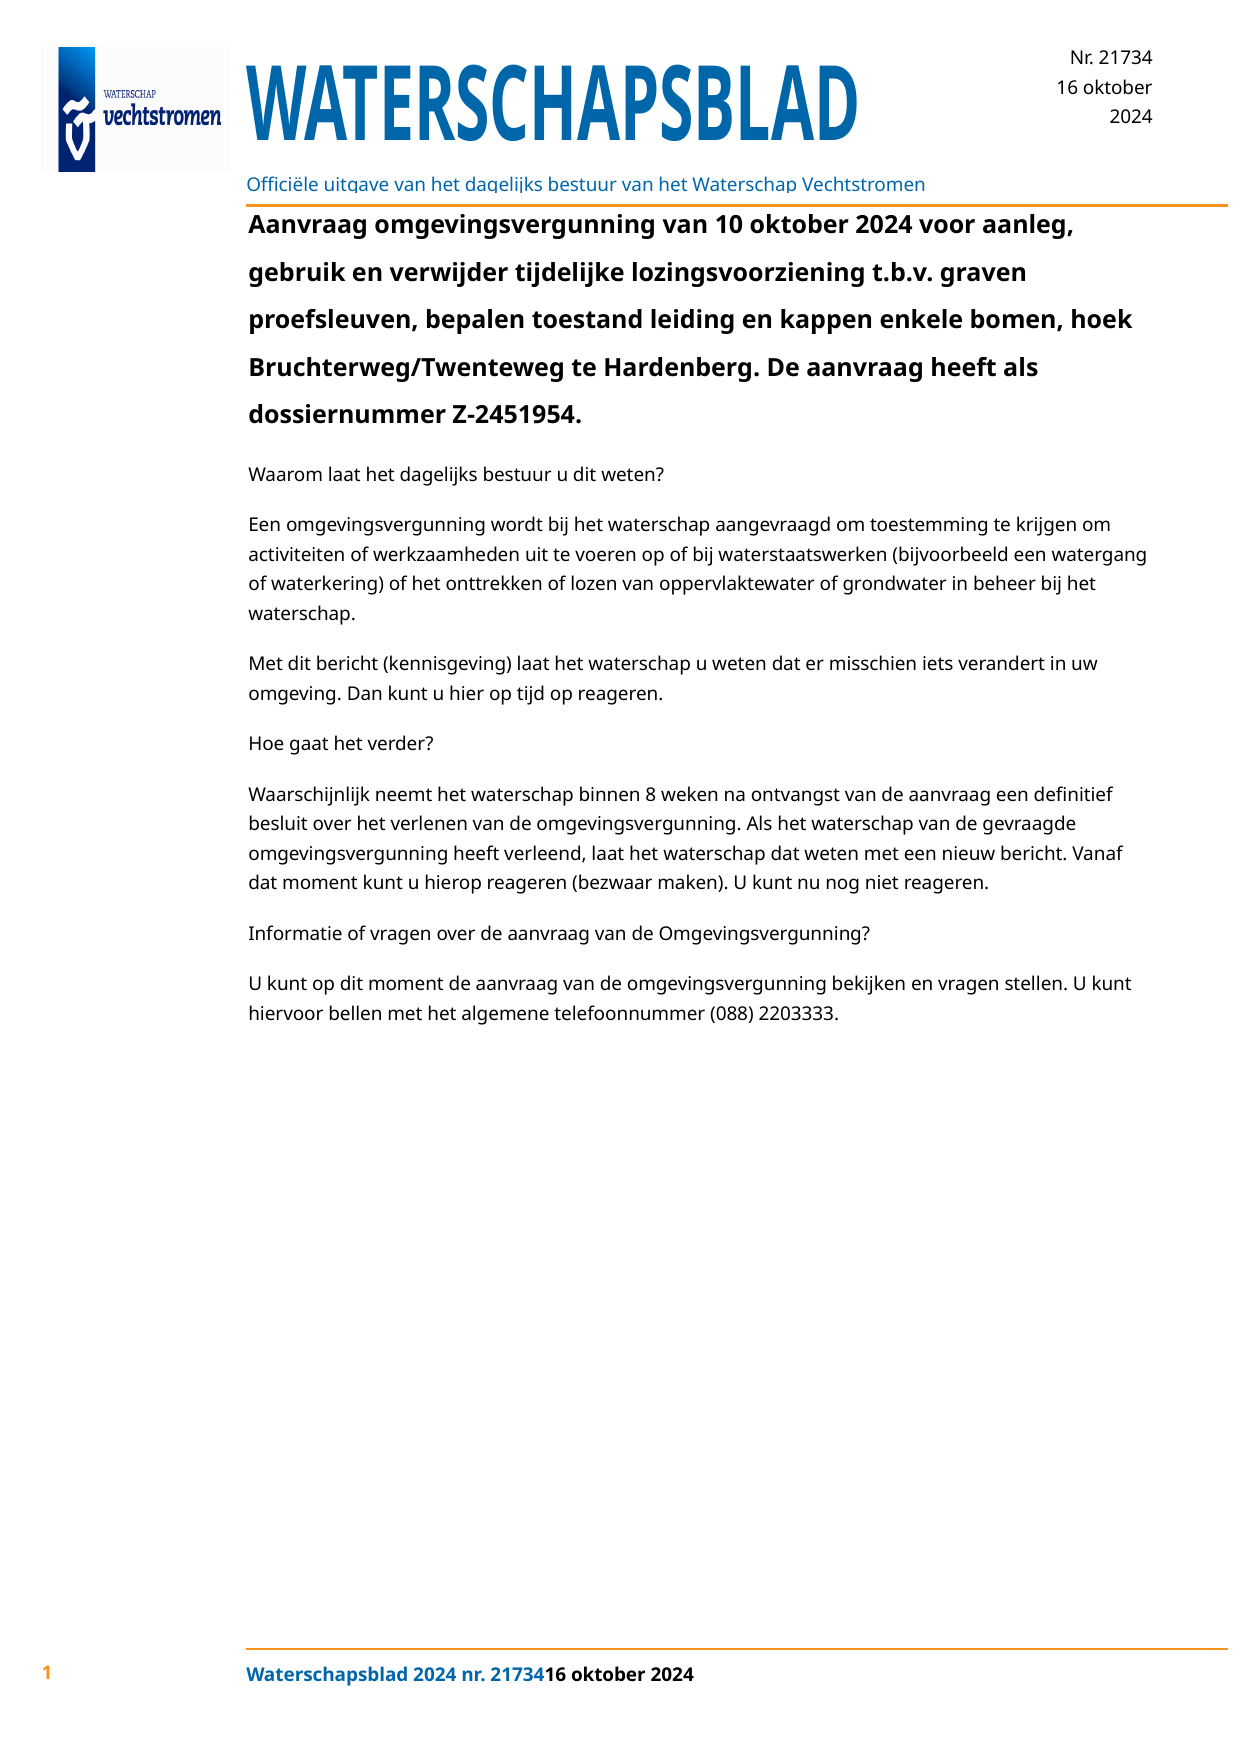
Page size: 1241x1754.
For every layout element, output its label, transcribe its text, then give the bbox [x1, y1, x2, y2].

text Informatie of vragen over de aanvraag van de Omgevingsvergunning? [248, 920, 1152, 946]
text Aanvraag omgevingsvergunning van 10 oktober 2024 voor aanleg, gebruik en verwijder tijdelijke lozingsvoorziening t.b.v. graven proefsleuven, bepalen toestand leiding en kappen enkele bomen, hoek Bruchterweg/Twenteweg te Hardenberg. De aanvraag heeft als dossiernummer Z-2451954. [248, 207, 1152, 431]
text U kunt op dit moment de aanvraag van de omgevingsvergunning bekijken en vragen stellen. U kunt hiervoor bellen met het algemene telefoonnummer (088) 2203333. [248, 970, 1152, 1026]
text Een omgevingsvergunning wordt bij het waterschap aangevraagd om toestemming te krijgen om activiteiten of werkzaamheden uit te voeren op of bij waterstaatswerken (bijvoorbeeld een watergang of waterkering) of het onttrekken of lozen van oppervlaktewater of grondwater in beheer bij het waterschap. [248, 511, 1152, 626]
picture [41, 47, 231, 172]
text Waarom laat het dagelijks bestuur u dit weten? [248, 461, 1152, 486]
text Hoe gaat het verder? [248, 730, 1152, 756]
text Met dit bericht (kennisgeving) laat het waterschap u weten dat er misschien iets verandert in uw omgeving. Dan kunt u hier op tijd op reageren. [248, 650, 1152, 706]
text Waarschijnlijk neemt het waterschap binnen 8 weken na ontvangst van de aanvraag een definitief besluit over het verlenen van de omgevingsvergunning. Als het waterschap van de gevraagde omgevingsvergunning heeft verleend, laat het waterschap dat weten met een nieuw bericht. Vanaf dat moment kunt u hierop reageren (bezwaar maken). U kunt nu nog niet reageren. [248, 781, 1152, 895]
